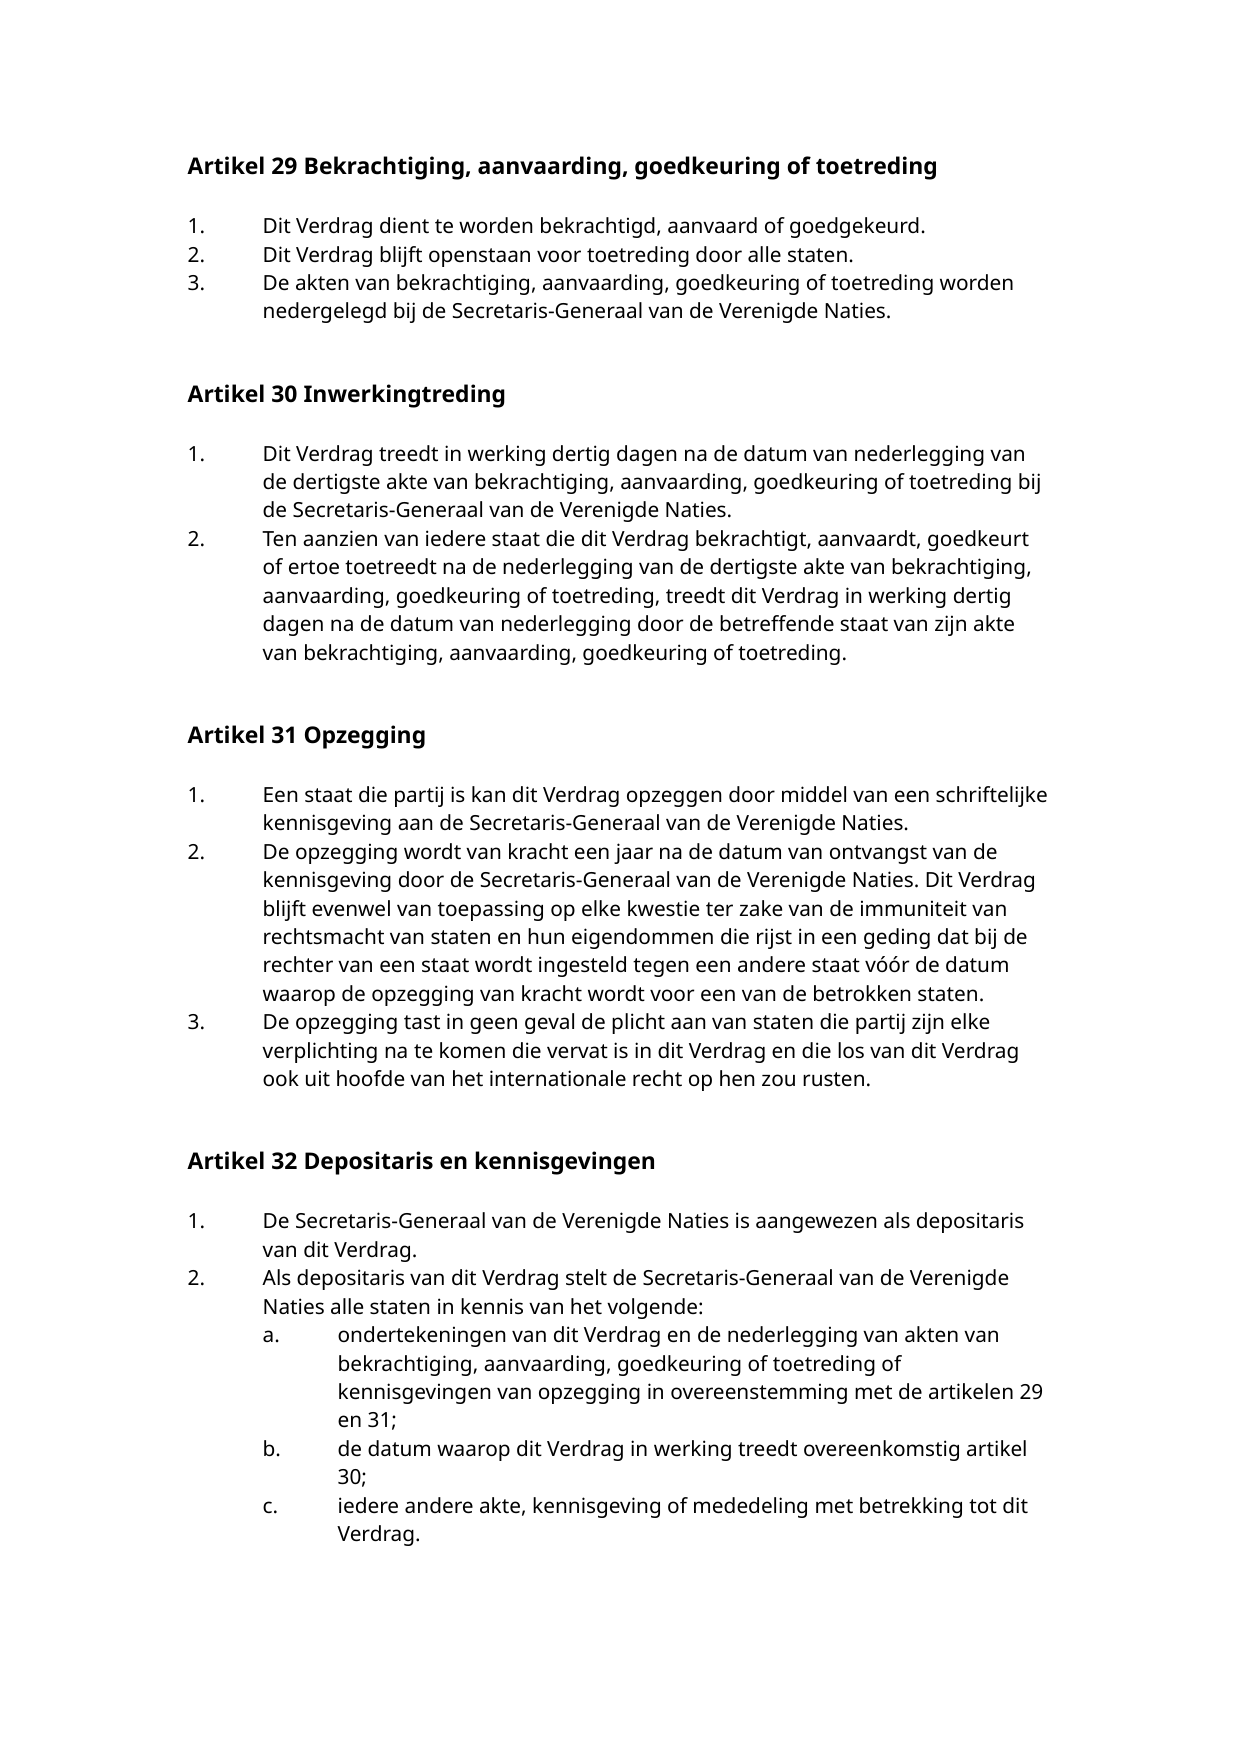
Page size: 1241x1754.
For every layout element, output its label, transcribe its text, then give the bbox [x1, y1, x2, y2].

list Dit Verdrag dient te worden bekrachtigd, aanvaard of goedgekeurd. [187, 211, 1053, 240]
subtitle Artikel 31 Opzegging [187, 719, 1053, 750]
list Dit Verdrag blijft openstaan voor toetreding door alle staten. [187, 240, 1053, 268]
list de datum waarop dit Verdrag in werking treedt overeenkomstig artikel 30; [262, 1434, 1053, 1491]
list ondertekeningen van dit Verdrag en de nederlegging van akten van bekrachtiging, aanvaarding, goedkeuring of toetreding of kennisgevingen van opzegging in overeenstemming met de artikelen 29 en 31; [262, 1320, 1053, 1434]
list iedere andere akte, kennisgeving of mededeling met betrekking tot dit Verdrag. [262, 1491, 1053, 1548]
list De akten van bekrachtiging, aanvaarding, goedkeuring of toetreding worden nedergelegd bij de Secretaris-Generaal van de Verenigde Naties. [187, 268, 1053, 325]
subtitle Artikel 32 Depositaris en kennisgevingen [187, 1145, 1053, 1177]
list De opzegging tast in geen geval de plicht aan van staten die partij zijn elke verplichting na te komen die vervat is in dit Verdrag en die los van dit Verdrag ook uit hoofde van het internationale recht op hen zou rusten. [187, 1007, 1053, 1093]
list Ten aanzien van iedere staat die dit Verdrag bekrachtigt, aanvaardt, goedkeurt of ertoe toetreedt na de nederlegging van de dertigste akte van bekrachtiging, aanvaarding, goedkeuring of toetreding, treedt dit Verdrag in werking dertig dagen na de datum van nederlegging door de betreffende staat van zijn akte van bekrachtiging, aanvaarding, goedkeuring of toetreding. [187, 524, 1053, 666]
list Dit Verdrag treedt in werking dertig dagen na de datum van nederlegging van de dertigste akte van bekrachtiging, aanvaarding, goedkeuring of toetreding bij de Secretaris-Generaal van de Verenigde Naties. [187, 439, 1053, 524]
subtitle Artikel 30 Inwerkingtreding [187, 377, 1053, 409]
list Een staat die partij is kan dit Verdrag opzeggen door middel van een schriftelijke kennisgeving aan de Secretaris-Generaal van de Verenigde Naties. [187, 780, 1053, 837]
list De opzegging wordt van kracht een jaar na de datum van ontvangst van de kennisgeving door de Secretaris-Generaal van de Verenigde Naties. Dit Verdrag blijft evenwel van toepassing op elke kwestie ter zake van de immuniteit van rechtsmacht van staten en hun eigendommen die rijst in een geding dat bij de rechter van een staat wordt ingesteld tegen een andere staat vóór de datum waarop de opzegging van kracht wordt voor een van de betrokken staten. [187, 837, 1053, 1007]
list Als depositaris van dit Verdrag stelt de Secretaris-Generaal van de Verenigde Naties alle staten in kennis van het volgende: [187, 1263, 1053, 1320]
subtitle Artikel 29 Bekrachtiging, aanvaarding, goedkeuring of toetreding [187, 150, 1053, 181]
list De Secretaris-Generaal van de Verenigde Naties is aangewezen als depositaris van dit Verdrag. [187, 1207, 1053, 1263]
